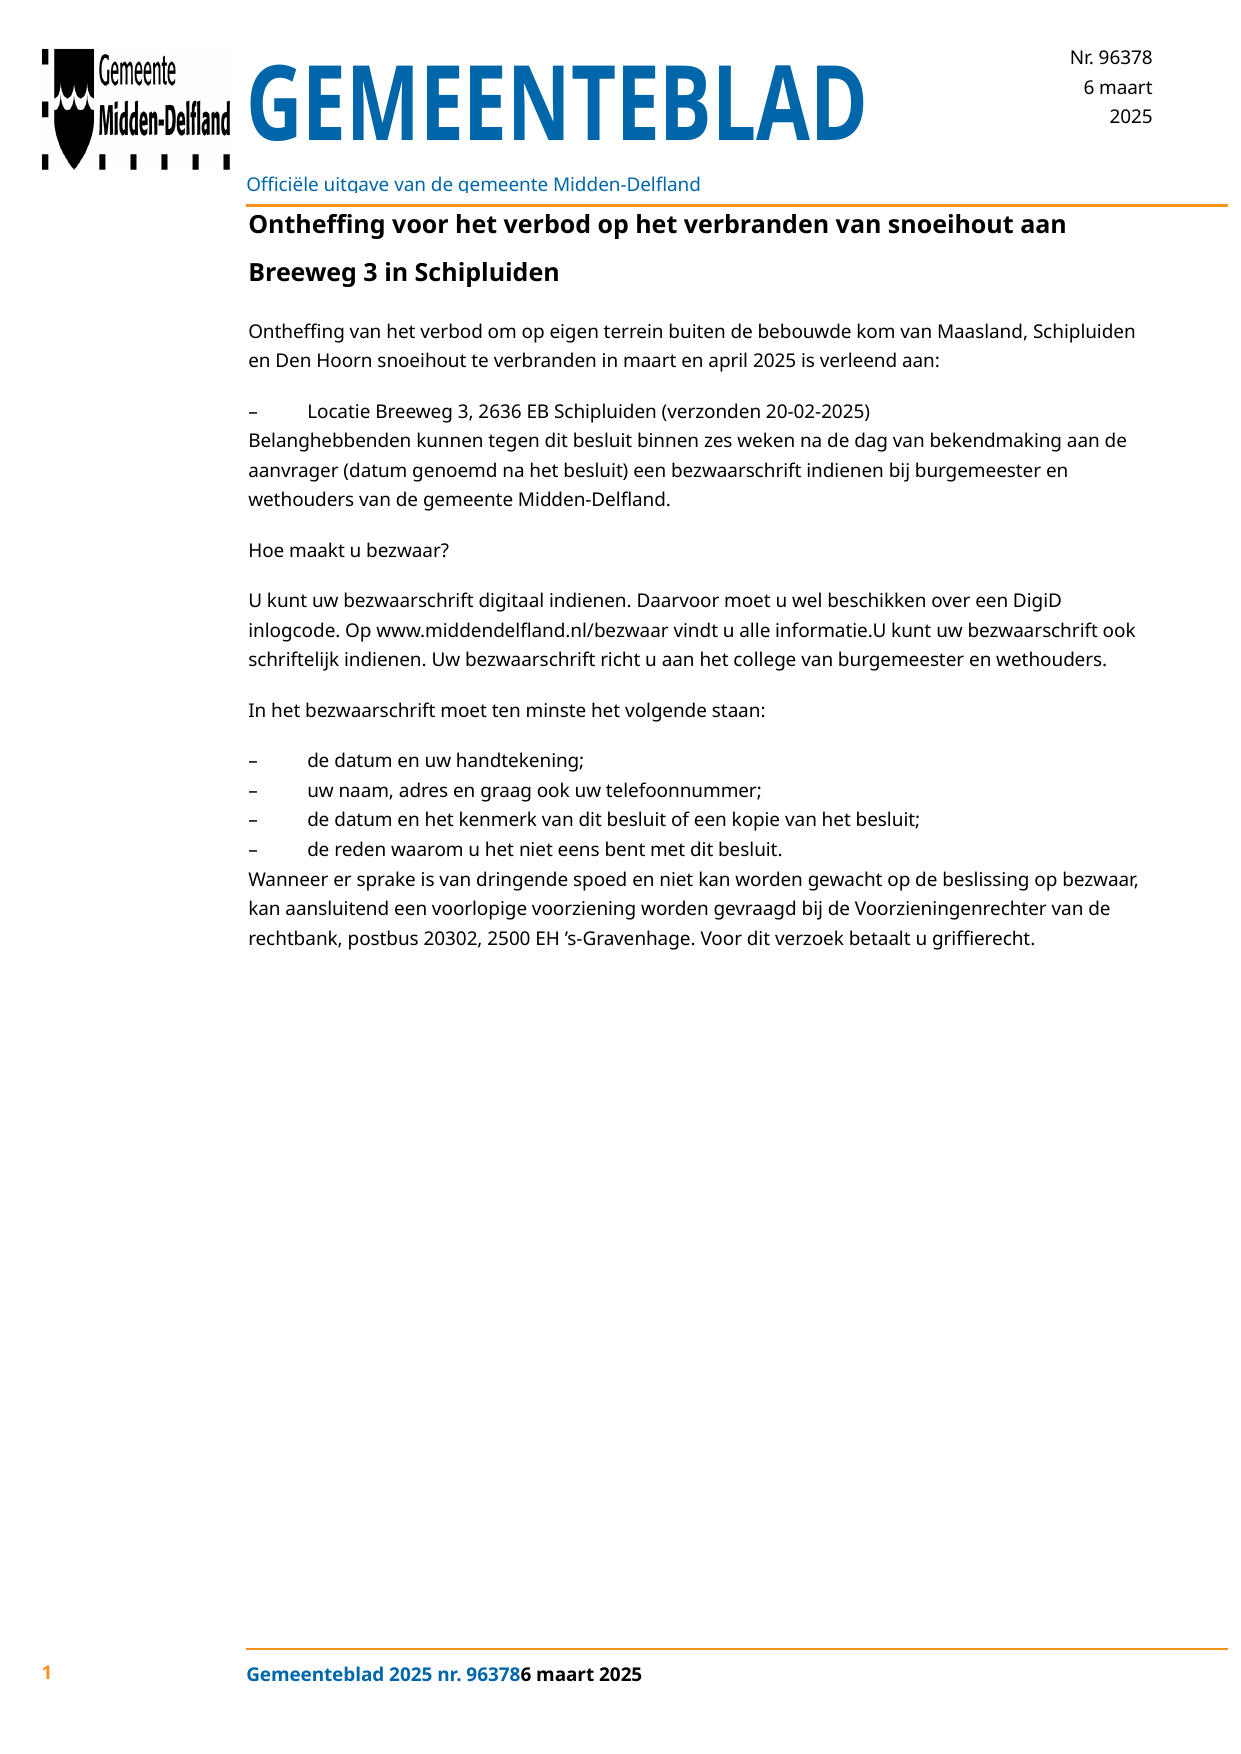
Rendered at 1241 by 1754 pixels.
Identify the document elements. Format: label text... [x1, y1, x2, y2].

text ​Wanneer er sprake is van dringende spoed en niet kan worden gewacht op de beslissing op bezwaar, kan aansluitend een voorlopige voorziening worden gevraagd bij de Voorzieningenrechter van de rechtbank, postbus 20302, 2500 EH ’s-Gravenhage. Voor dit verzoek betaalt u griffierecht. [248, 866, 1152, 951]
list uw naam, adres en graag ook uw telefoonnummer; [248, 777, 1152, 803]
text Ontheffing van het verbod om op eigen terrein buiten de bebouwde kom van Maasland, Schipluiden en Den Hoorn snoeihout te verbranden in maart en april 2025 is verleend aan: [248, 318, 1152, 373]
text Hoe maakt u bezwaar? [248, 537, 1152, 563]
picture [41, 47, 231, 172]
text In het bezwaarschrift moet ten minste het volgende staan: [248, 697, 1152, 723]
list de datum en het kenmerk van dit besluit of een kopie van het besluit; [248, 807, 1152, 832]
list de reden waarom u het niet eens bent met dit besluit. [248, 836, 1152, 862]
list Locatie Breeweg 3, 2636 EB Schipluiden (verzonden 20-02-2025) [248, 398, 1152, 424]
text Ontheffing voor het verbod op het verbranden van snoeihout aan Breeweg 3 in Schipluiden [248, 207, 1152, 288]
list de datum en uw handtekening; [248, 747, 1152, 773]
text U kunt uw bezwaarschrift digitaal indienen. Daarvoor moet u wel beschikken over een DigiD inlogcode. Op www.middendelfland.nl/bezwaar vindt u alle informatie.U kunt uw bezwaarschrift ook schriftelijk indienen. Uw bezwaarschrift richt u aan het college van burgemeester en wethouders. [248, 587, 1152, 672]
text Belanghebbenden kunnen tegen dit besluit binnen zes weken na de dag van bekendmaking aan de aanvrager (datum genoemd na het besluit) een bezwaarschrift indienen bij burgemeester en wethouders van de gemeente Midden-Delfland. [248, 427, 1152, 512]
